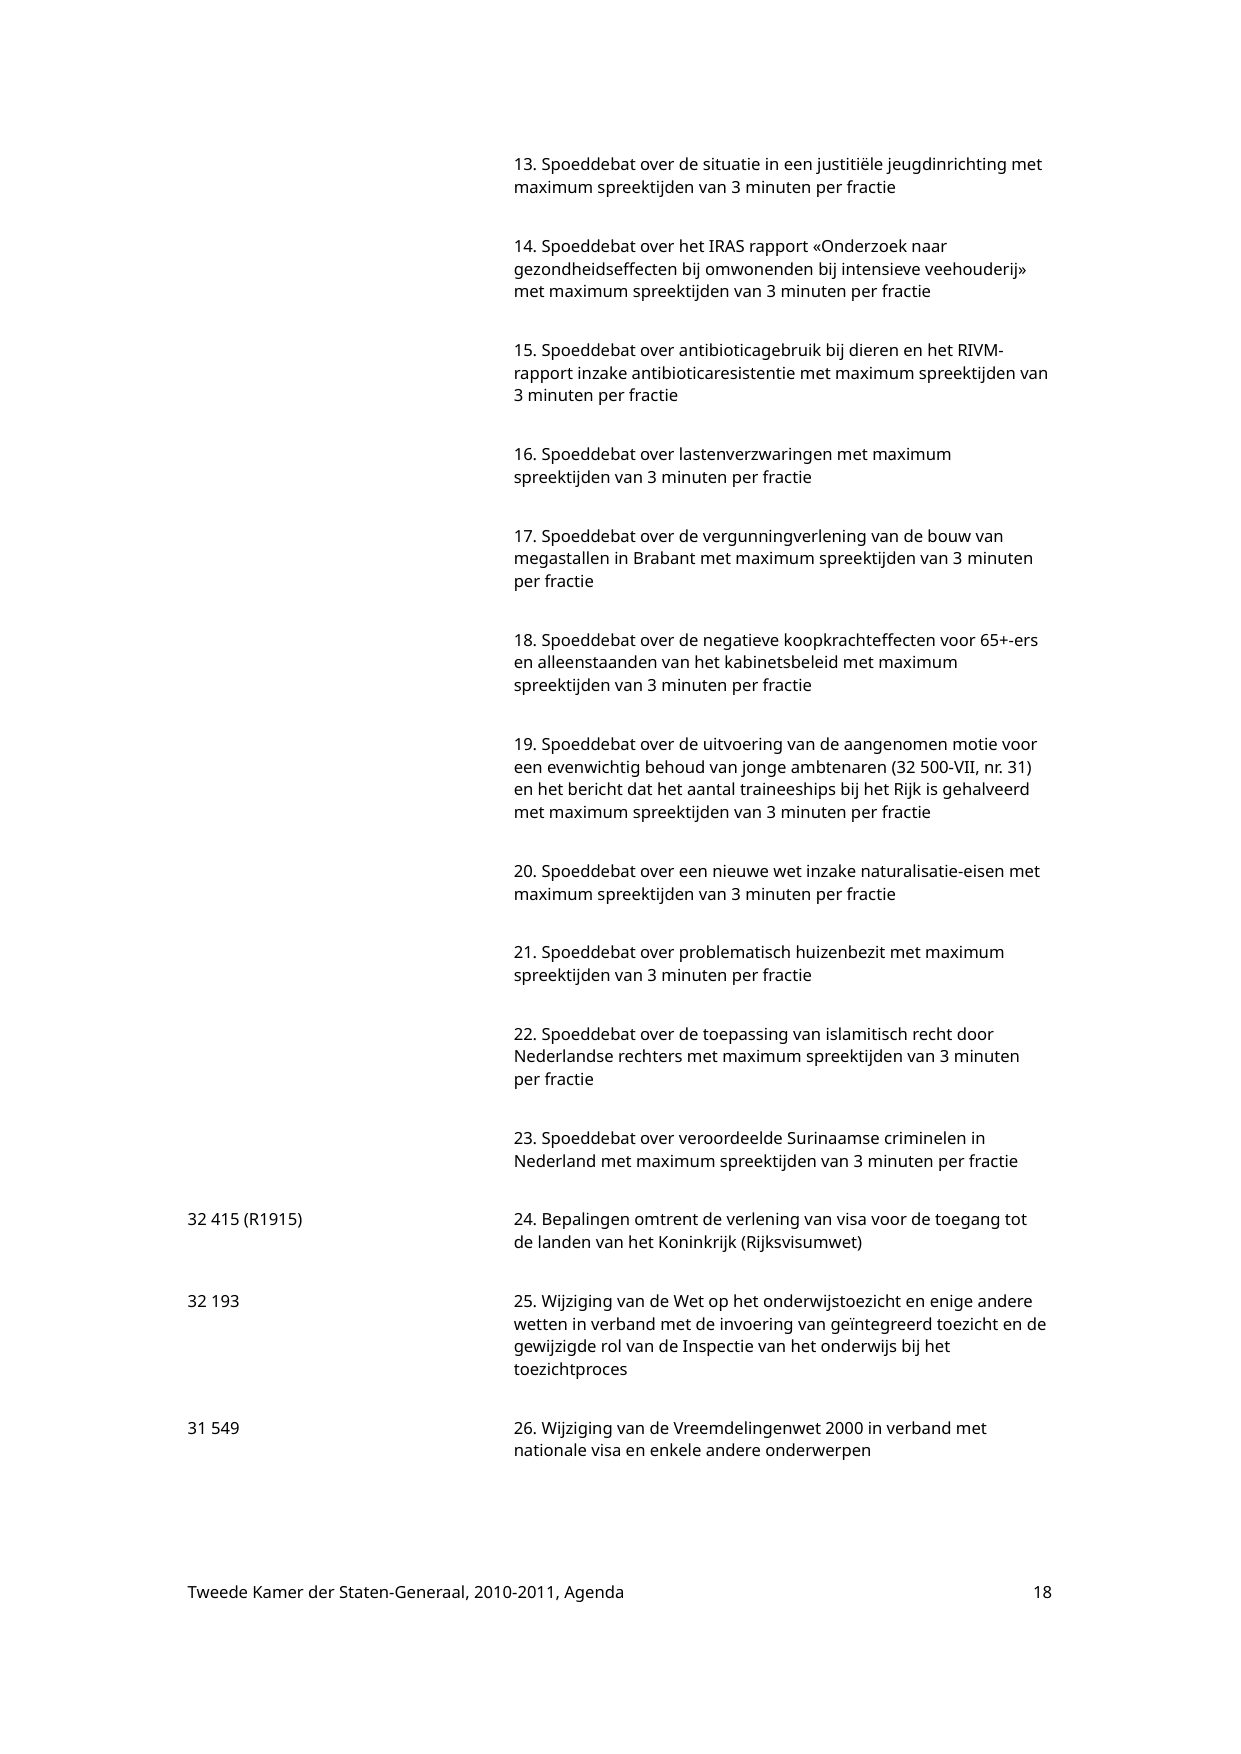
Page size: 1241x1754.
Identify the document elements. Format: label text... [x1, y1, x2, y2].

table_cell [490, 231, 510, 336]
table_cell [188, 521, 490, 625]
table_cell 24. Bepalingen omtrent de verlening van visa voor de toegang tot de landen van het Koninkrijk (Rijksvisumwet) [510, 1205, 1053, 1286]
table_cell [490, 938, 510, 1019]
table_cell 15. Spoeddebat over antibioticagebruik bij dieren en het RIVM-rapport inzake antibioticaresistentie met maximum spreektijden van 3 minuten per fractie [510, 336, 1053, 440]
table_cell [490, 1413, 510, 1495]
table_cell [188, 336, 490, 440]
table_cell 20. Spoeddebat over een nieuwe wet inzake naturalisatie-eisen met maximum spreektijden van 3 minuten per fractie [510, 856, 1053, 938]
table_cell [188, 231, 490, 336]
table_cell [490, 1019, 510, 1123]
table_cell [188, 150, 490, 231]
table_cell 22. Spoeddebat over de toepassing van islamitisch recht door Nederlandse rechters met maximum spreektijden van 3 minuten per fractie [510, 1019, 1053, 1123]
table_cell 16. Spoeddebat over lastenverzwaringen met maximum spreektijden van 3 minuten per fractie [510, 440, 1053, 521]
table_cell 31 549 [188, 1413, 490, 1495]
table_cell [188, 856, 490, 938]
table_cell 13. Spoeddebat over de situatie in een justitiële jeugdinrichting met maximum spreektijden van 3 minuten per fractie [510, 150, 1053, 231]
table_cell 32 193 [188, 1286, 490, 1413]
table_cell [188, 1124, 490, 1205]
table_cell 17. Spoeddebat over de vergunningverlening van de bouw van megastallen in Brabant met maximum spreektijden van 3 minuten per fractie [510, 521, 1053, 625]
table_cell 21. Spoeddebat over problematisch huizenbezit met maximum spreektijden van 3 minuten per fractie [510, 938, 1053, 1019]
table_cell [490, 440, 510, 521]
table_cell [490, 521, 510, 625]
table_cell [490, 1124, 510, 1205]
table_cell 14. Spoeddebat over het IRAS rapport «Onderzoek naar gezondheidseffecten bij omwonenden bij intensieve veehouderij» met maximum spreektijden van 3 minuten per fractie [510, 231, 1053, 336]
table_cell 25. Wijziging van de Wet op het onderwijstoezicht en enige andere wetten in verband met de invoering van geïntegreerd toezicht en de gewijzigde rol van de Inspectie van het onderwijs bij het toezichtproces [510, 1286, 1053, 1413]
table_cell [188, 938, 490, 1019]
table_cell [490, 1205, 510, 1286]
table_cell [188, 440, 490, 521]
table_cell [490, 336, 510, 440]
table_cell 19. Spoeddebat over de uitvoering van de aangenomen motie voor een evenwichtig behoud van jonge ambtenaren (32 500-VII, nr. 31) en het bericht dat het aantal traineeships bij het Rijk is gehalveerd met maximum spreektijden van 3 minuten per fractie [510, 730, 1053, 856]
table_cell [188, 730, 490, 856]
table_cell 18. Spoeddebat over de negatieve koopkrachteffecten voor 65+-ers en alleenstaanden van het kabinetsbeleid met maximum spreektijden van 3 minuten per fractie [510, 625, 1053, 729]
table_cell 32 415 (R1915) [188, 1205, 490, 1286]
table_cell [490, 730, 510, 856]
table_cell 26. Wijziging van de Vreemdelingenwet 2000 in verband met nationale visa en enkele andere onderwerpen [510, 1413, 1053, 1495]
table_cell [490, 856, 510, 938]
table_cell [490, 625, 510, 729]
table_cell [490, 1286, 510, 1413]
table_cell 23. Spoeddebat over veroordeelde Surinaamse criminelen in Nederland met maximum spreektijden van 3 minuten per fractie [510, 1124, 1053, 1205]
table_cell [490, 150, 510, 231]
table_cell [188, 625, 490, 729]
table_cell [188, 1019, 490, 1123]
